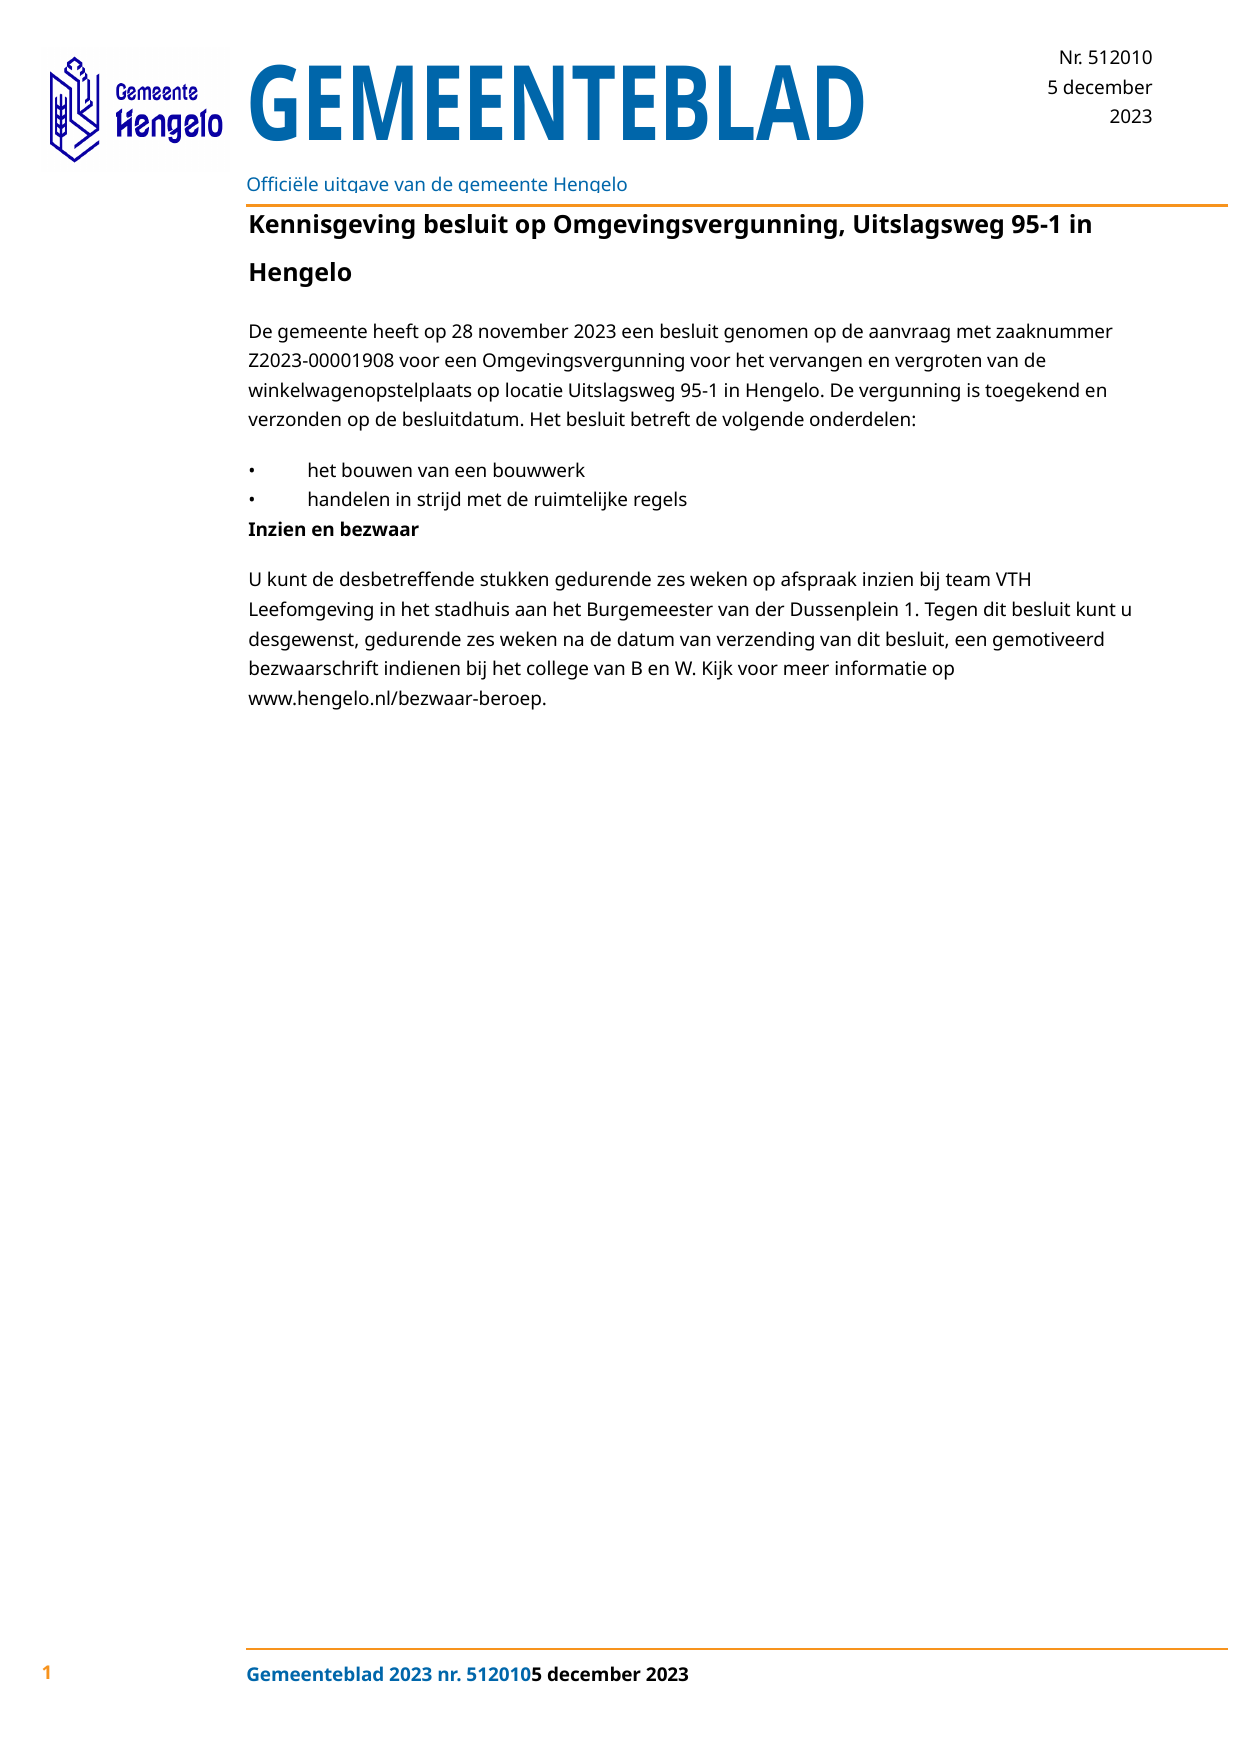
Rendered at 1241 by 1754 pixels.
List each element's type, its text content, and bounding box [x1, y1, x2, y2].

picture [41, 47, 231, 172]
text U kunt de desbetreffende stukken gedurende zes weken op afspraak inzien bij team VTH Leefomgeving in het stadhuis aan het Burgemeester van der Dussenplein 1. Tegen dit besluit kunt u desgewenst, gedurende zes weken na de datum van verzending van dit besluit, een gemotiveerd bezwaarschrift indienen bij het college van B en W. Kijk voor meer informatie op www.hengelo.nl/bezwaar-beroep. [248, 567, 1152, 711]
list handelen in strijd met de ruimtelijke regels [248, 487, 1152, 512]
list het bouwen van een bouwwerk [248, 457, 1152, 483]
text Inzien en bezwaar [248, 516, 1152, 542]
text Kennisgeving besluit op Omgevingsvergunning, Uitslagsweg 95-1 in Hengelo [248, 207, 1152, 288]
text De gemeente heeft op 28 november 2023 een besluit genomen op de aanvraag met zaaknummer Z2023-00001908 voor een Omgevingsvergunning voor het vervangen en vergroten van de winkelwagenopstelplaats op locatie Uitslagsweg 95-1 in Hengelo. De vergunning is toegekend en verzonden op de besluitdatum. Het besluit betreft de volgende onderdelen: [248, 318, 1152, 432]
